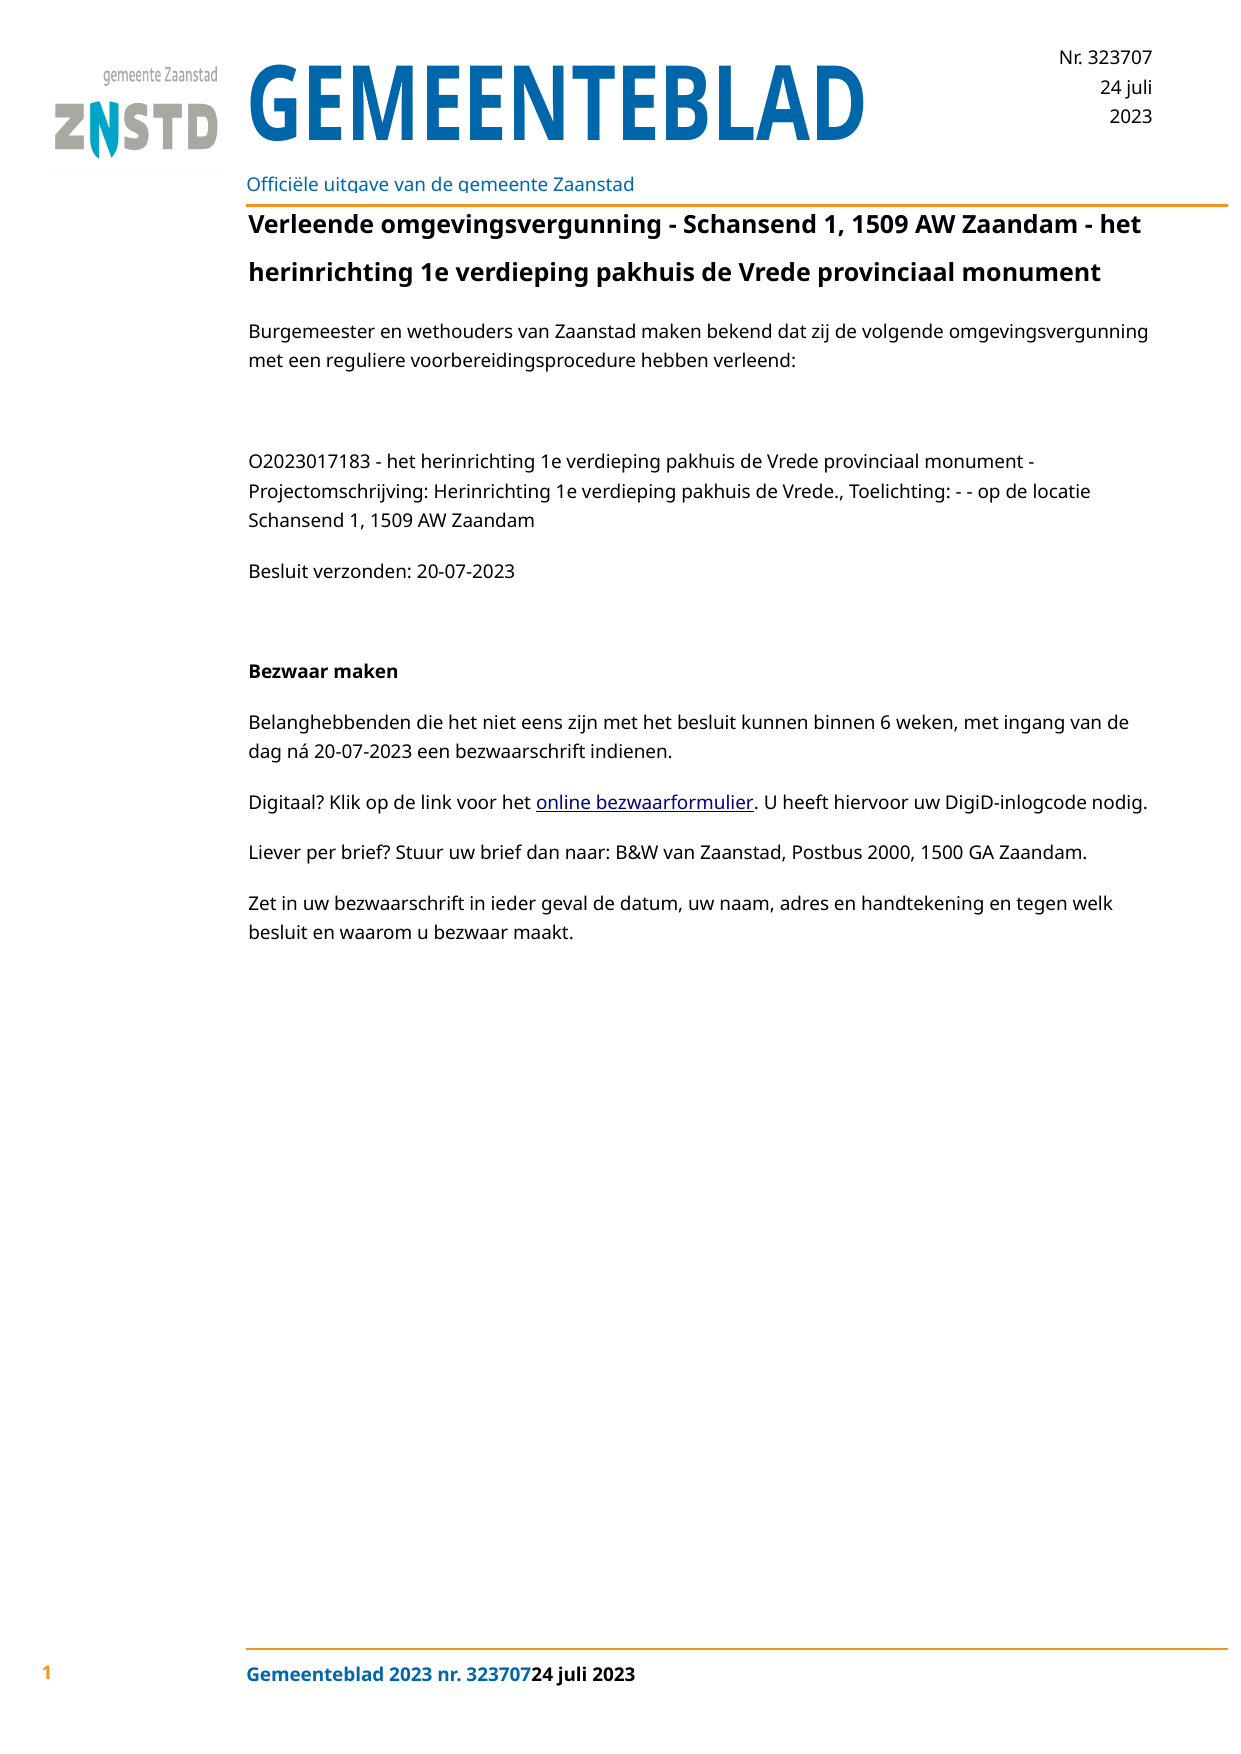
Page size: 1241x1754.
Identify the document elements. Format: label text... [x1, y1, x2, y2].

text Belanghebbenden die het niet eens zijn met het besluit kunnen binnen 6 weken, met ingang van de dag ná 20-07-2023 een bezwaarschrift indienen. [248, 709, 1152, 764]
text O2023017183 - het herinrichting 1e verdieping pakhuis de Vrede provinciaal monument - Projectomschrijving: Herinrichting 1e verdieping pakhuis de Vrede., Toelichting: - - op de locatie Schansend 1, 1509 AW Zaandam [248, 448, 1152, 533]
text Liever per brief? Stuur uw brief dan naar: B&W van Zaanstad, Postbus 2000, 1500 GA Zaandam. [248, 839, 1152, 865]
text Digitaal? Klik op de link voor het online bezwaarformulier. U heeft hiervoor uw DigiD-inlogcode nodig. [248, 789, 1152, 815]
text Burgemeester en wethouders van Zaanstad maken bekend dat zij de volgende omgevingsvergunning met een reguliere voorbereidingsprocedure hebben verleend: [248, 318, 1152, 373]
text Zet in uw bezwaarschrift in ieder geval de datum, uw naam, adres en handtekening en tegen welk besluit en waarom u bezwaar maakt. [248, 890, 1152, 945]
text Besluit verzonden: 20-07-2023 [248, 558, 1152, 584]
text Verleende omgevingsvergunning - Schansend 1, 1509 AW Zaandam - het herinrichting 1e verdieping pakhuis de Vrede provinciaal monument [248, 207, 1152, 288]
picture [41, 47, 231, 172]
text Bezwaar maken [248, 659, 1152, 684]
